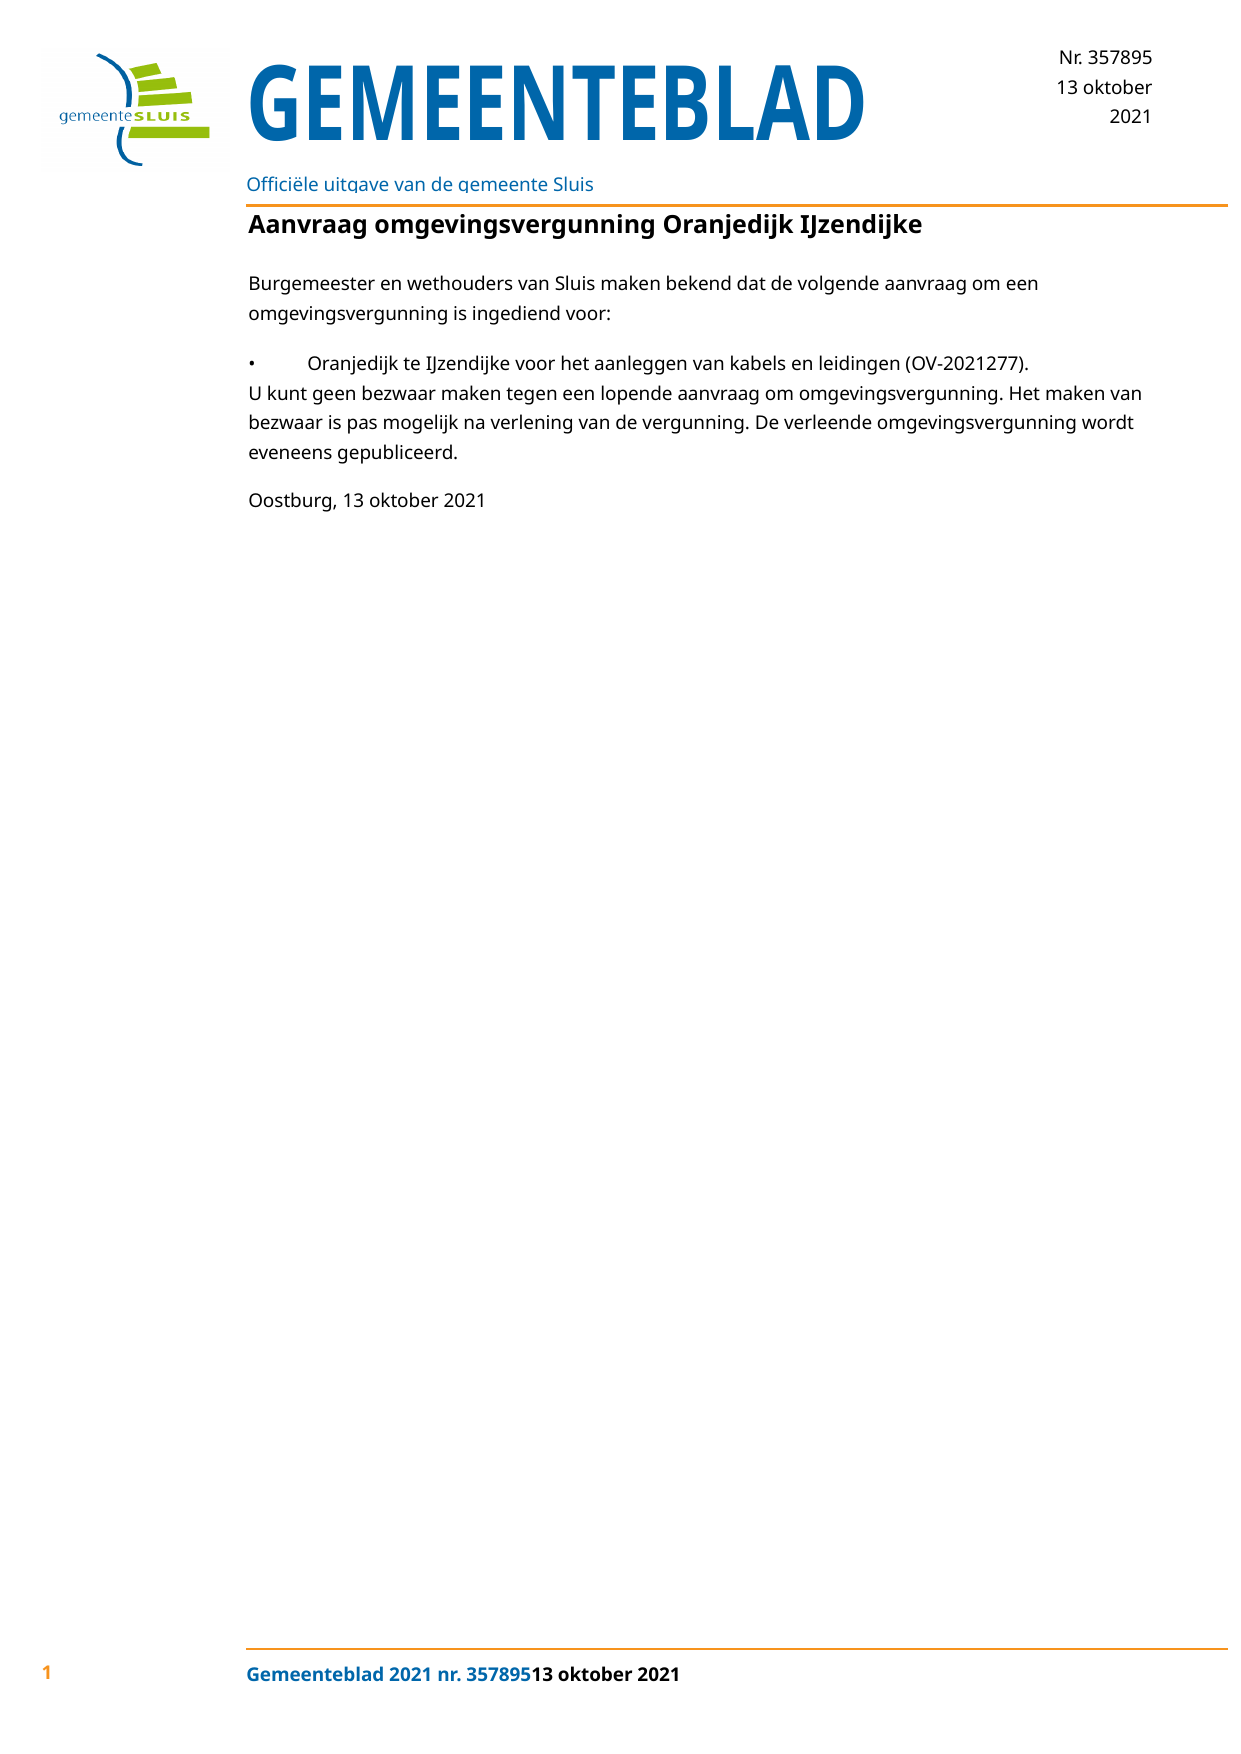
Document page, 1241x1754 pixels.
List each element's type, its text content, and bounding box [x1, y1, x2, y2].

list Oranjedijk te IJzendijke voor het aanleggen van kabels en leidingen (OV-2021277). [248, 350, 1152, 376]
text Burgemeester en wethouders van Sluis maken bekend dat de volgende aanvraag om een omgevingsvergunning is ingediend voor: [248, 270, 1152, 326]
text Aanvraag omgevingsvergunning Oranjedijk IJzendijke [248, 207, 1152, 241]
picture [41, 47, 231, 172]
text U kunt geen bezwaar maken tegen een lopende aanvraag om omgevingsvergunning. Het maken van bezwaar is pas mogelijk na verlening van de vergunning. De verleende omgevingsvergunning wordt eveneens gepubliceerd. [248, 380, 1152, 465]
text Oostburg, 13 oktober 2021 [248, 487, 1152, 513]
